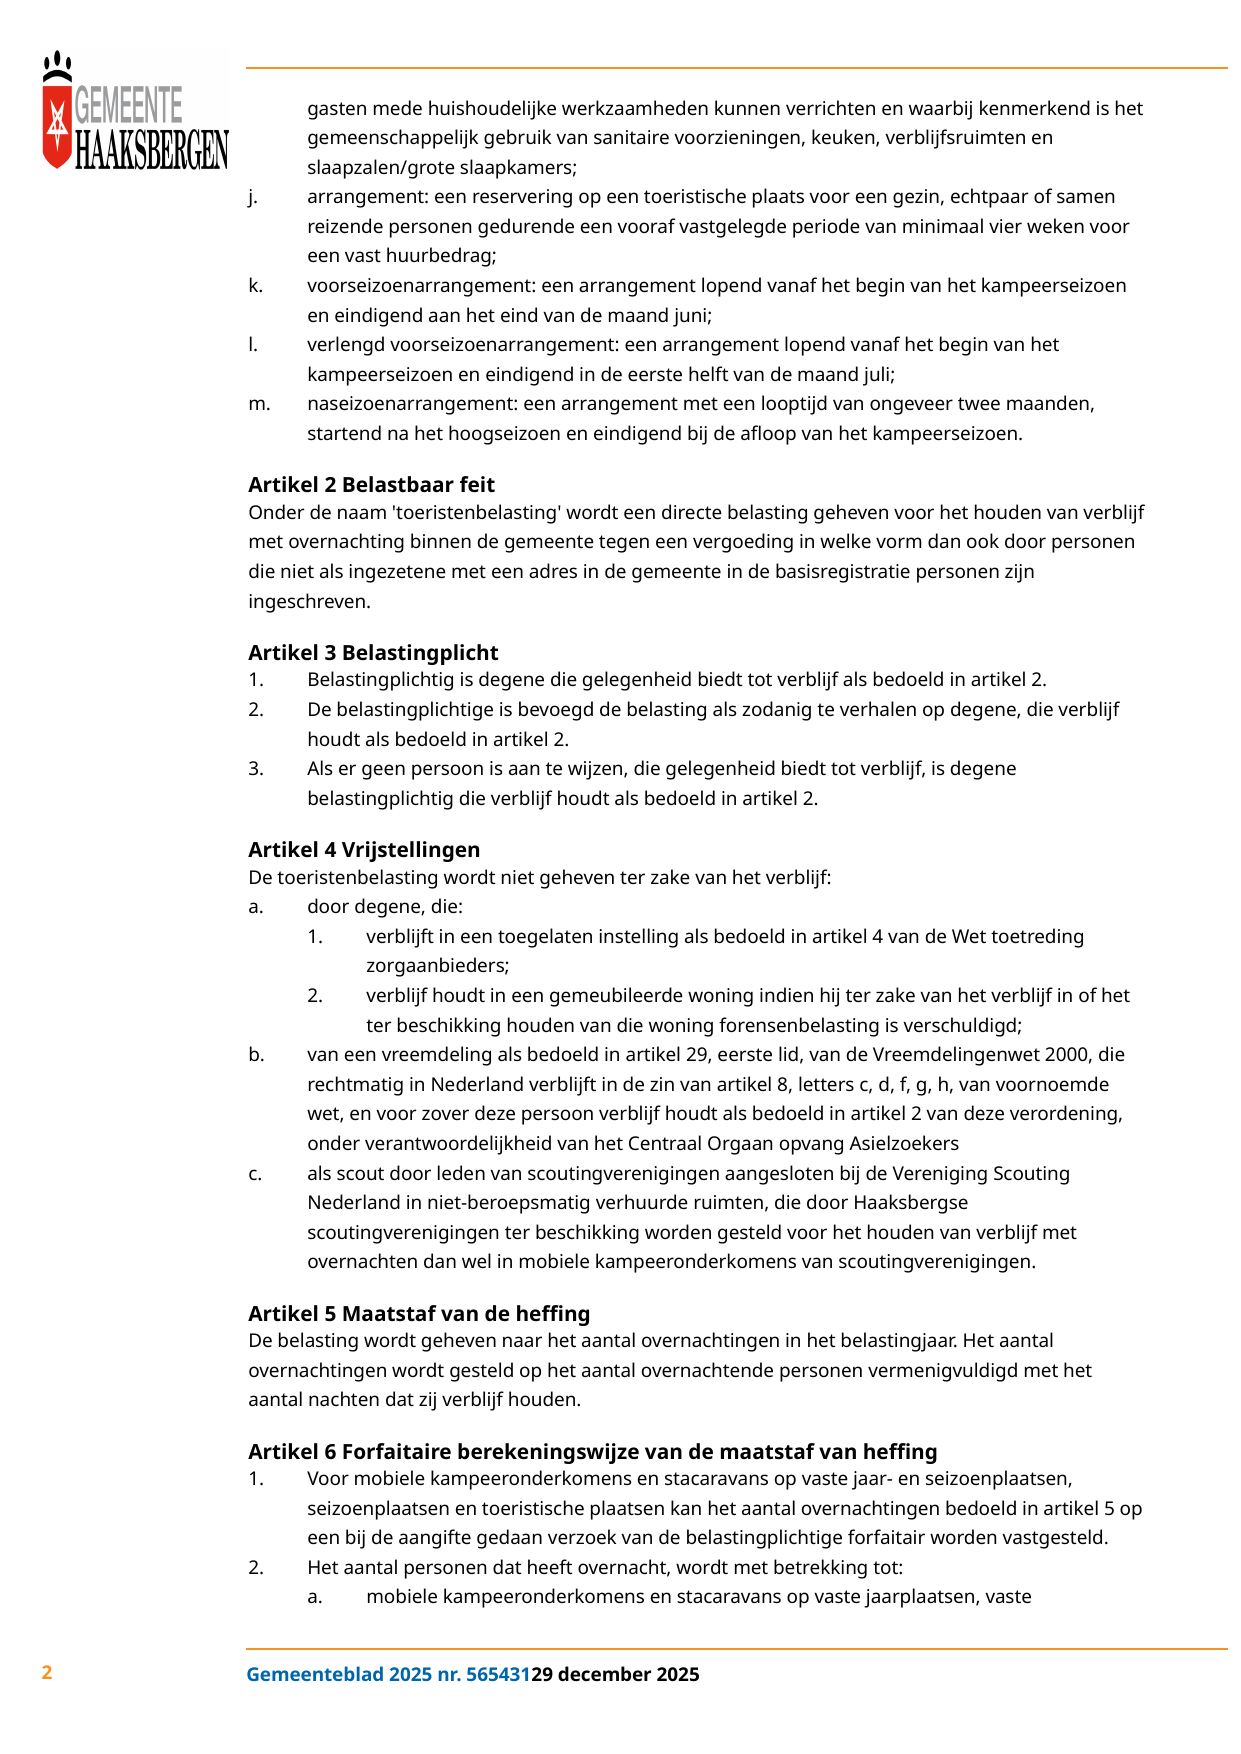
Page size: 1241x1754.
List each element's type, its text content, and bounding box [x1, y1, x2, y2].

list Belastingplichtig is degene die gelegenheid biedt tot verblijf als bedoeld in artikel 2. [248, 667, 1152, 692]
list Als er geen persoon is aan te wijzen, die gelegenheid biedt tot verblijf, is degene belastingplichtig die verblijf houdt als bedoeld in artikel 2. [248, 755, 1152, 811]
text Artikel 3 Belastingplicht [248, 638, 1152, 667]
text Artikel 4 Vrijstellingen [248, 835, 1152, 864]
text Artikel 6 Forfaitaire berekeningswijze van de maatstaf van heffing [248, 1437, 1152, 1465]
text Artikel 5 Maatstaf van de heffing [248, 1299, 1152, 1327]
list verblijf houdt in een gemeubileerde woning indien hij ter zake van het verblijf in of het ter beschikking houden van die woning forensenbelasting is verschuldigd; [307, 982, 1152, 1037]
list voorseizoenarrangement: een arrangement lopend vanaf het begin van het kampeerseizoen en eindigend aan het eind van de maand juni; [248, 272, 1152, 328]
list door degene, die: [248, 893, 1152, 919]
list verblijft in een toegelaten instelling als bedoeld in artikel 4 van de Wet toetreding zorgaanbieders; [307, 923, 1152, 978]
list van een vreemdeling als bedoeld in artikel 29, eerste lid, van de Vreemdelingenwet 2000, die rechtmatig in Nederland verblijft in de zin van artikel 8, letters c, d, f, g, h, van voornoemde wet, en voor zover deze persoon verblijf houdt als bedoeld in artikel 2 van deze verordening, onder verantwoordelijkheid van het Centraal Orgaan opvang Asielzoekers [248, 1041, 1152, 1156]
list naseizoenarrangement: een arrangement met een looptijd van ongeveer twee maanden, startend na het hoogseizoen en eindigend bij de afloop van het kampeerseizoen. [248, 391, 1152, 446]
list Voor mobiele kampeeronderkomens en stacaravans op vaste jaar- en seizoenplaatsen, seizoenplaatsen en toeristische plaatsen kan het aantal overnachtingen bedoeld in artikel 5 op een bij de aangifte gedaan verzoek van de belastingplichtige forfaitair worden vastgesteld. [248, 1465, 1152, 1550]
list De belastingplichtige is bevoegd de belasting als zodanig te verhalen op degene, die verblijf houdt als bedoeld in artikel 2. [248, 696, 1152, 752]
list verlengd voorseizoenarrangement: een arrangement lopend vanaf het begin van het kampeerseizoen en eindigend in de eerste helft van de maand juli; [248, 331, 1152, 387]
text Artikel 2 Belastbaar feit [248, 471, 1152, 499]
list als scout door leden van scoutingverenigingen aangesloten bij de Vereniging Scouting Nederland in niet-beroepsmatig verhuurde ruimten, die door Haaksbergse scoutingverenigingen ter beschikking worden gesteld voor het houden van verblijf met overnachten dan wel in mobiele kampeeronderkomens van scoutingverenigingen. [248, 1160, 1152, 1274]
text De toeristenbelasting wordt niet geheven ter zake van het verblijf: [248, 864, 1152, 889]
list arrangement: een reservering op een toeristische plaats voor een gezin, echtpaar of samen reizende personen gedurende een vooraf vastgelegde periode van minimaal vier weken voor een vast huurbedrag; [248, 183, 1152, 268]
list gasten mede huishoudelijke werkzaamheden kunnen verrichten en waarbij kenmerkend is het gemeenschappelijk gebruik van sanitaire voorzieningen, keuken, verblijfsruimten en slaapzalen/grote slaapkamers; [248, 95, 1152, 180]
picture [41, 47, 231, 172]
list mobiele kampeeronderkomens en stacaravans op vaste jaarplaatsen, vaste [307, 1584, 1152, 1609]
list Het aantal personen dat heeft overnacht, wordt met betrekking tot: [248, 1554, 1152, 1580]
text Onder de naam 'toeristenbelasting' wordt een directe belasting geheven voor het houden van verblijf met overnachting binnen de gemeente tegen een vergoeding in welke vorm dan ook door personen die niet als ingezetene met een adres in de gemeente in de basisregistratie personen zijn ingeschreven. [248, 499, 1152, 613]
text De belasting wordt geheven naar het aantal overnachtingen in het belastingjaar. Het aantal overnachtingen wordt gesteld op het aantal overnachtende personen vermenigvuldigd met het aantal nachten dat zij verblijf houden. [248, 1327, 1152, 1412]
